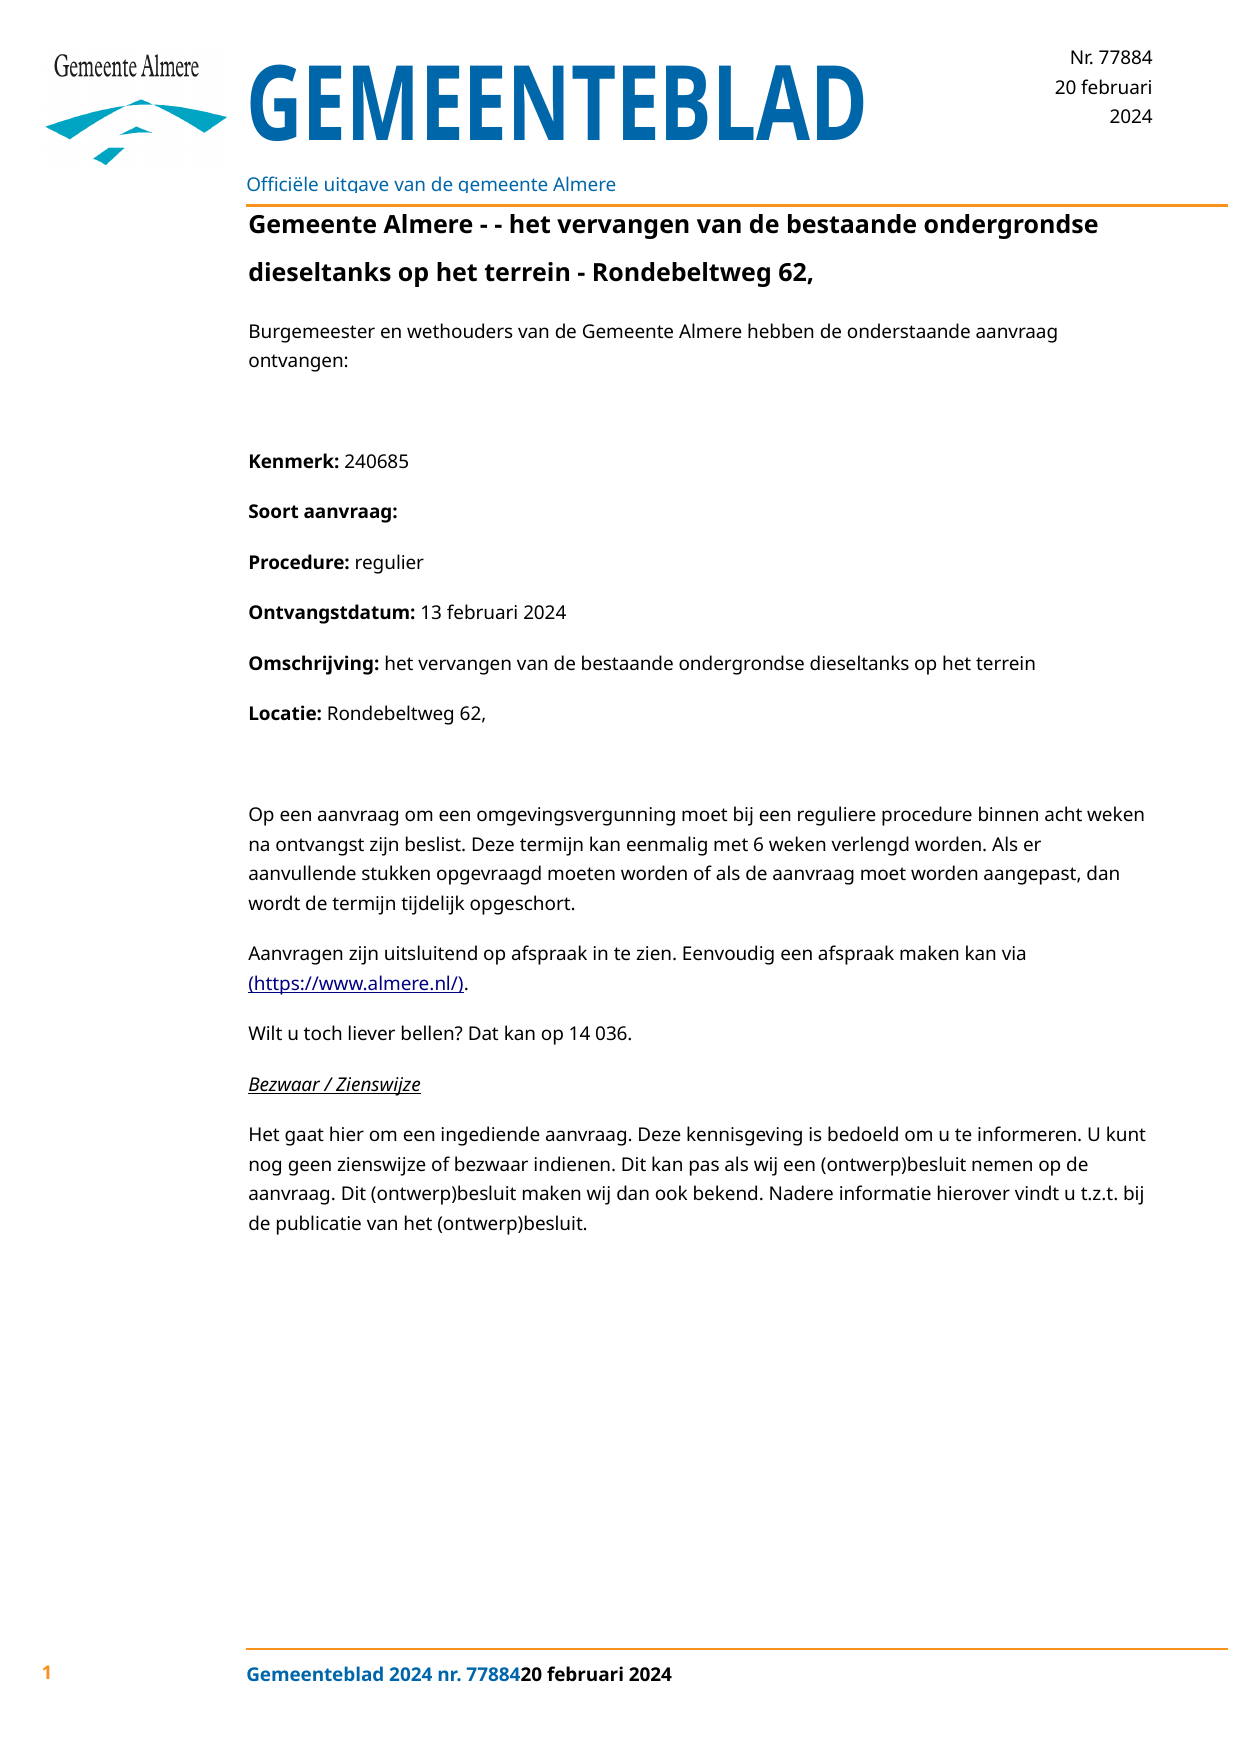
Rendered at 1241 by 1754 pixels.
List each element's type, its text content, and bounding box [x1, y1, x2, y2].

text Het gaat hier om een ingediende aanvraag. Deze kennisgeving is bedoeld om u te informeren. U kunt nog geen zienswijze of bezwaar indienen. Dit kan pas als wij een (ontwerp)besluit nemen op de aanvraag. Dit (ontwerp)besluit maken wij dan ook bekend. Nadere informatie hierover vindt u t.z.t. bij de publicatie van het (ontwerp)besluit. [248, 1121, 1152, 1236]
text Burgemeester en wethouders van de Gemeente Almere hebben de onderstaande aanvraag ontvangen: [248, 318, 1152, 373]
text Bezwaar / Zienswijze [248, 1071, 1152, 1097]
text Soort aanvraag: [248, 499, 1152, 524]
text Aanvragen zijn uitsluitend op afspraak in te zien. Eenvoudig een afspraak maken kan via (https://www.almere.nl/). [248, 940, 1152, 996]
text Omschrijving: het vervangen van de bestaande ondergrondse dieseltanks op het terrein [248, 650, 1152, 676]
text Op een aanvraag om een omgevingsvergunning moet bij een reguliere procedure binnen acht weken na ontvangst zijn beslist. Deze termijn kan eenmalig met 6 weken verlengd worden. Als er aanvullende stukken opgevraagd moeten worden of als de aanvraag moet worden aangepast, dan wordt de termijn tijdelijk opgeschort. [248, 801, 1152, 916]
text Kenmerk: 240685 [248, 448, 1152, 474]
picture [41, 47, 231, 172]
text Locatie: Rondebeltweg 62, [248, 700, 1152, 726]
text Ontvangstdatum: 13 februari 2024 [248, 599, 1152, 625]
text Wilt u toch liever bellen? Dat kan op 14 036. [248, 1020, 1152, 1046]
text Procedure: regulier [248, 549, 1152, 575]
text Gemeente Almere - - het vervangen van de bestaande ondergrondse dieseltanks op het terrein - Rondebeltweg 62, [248, 207, 1152, 288]
